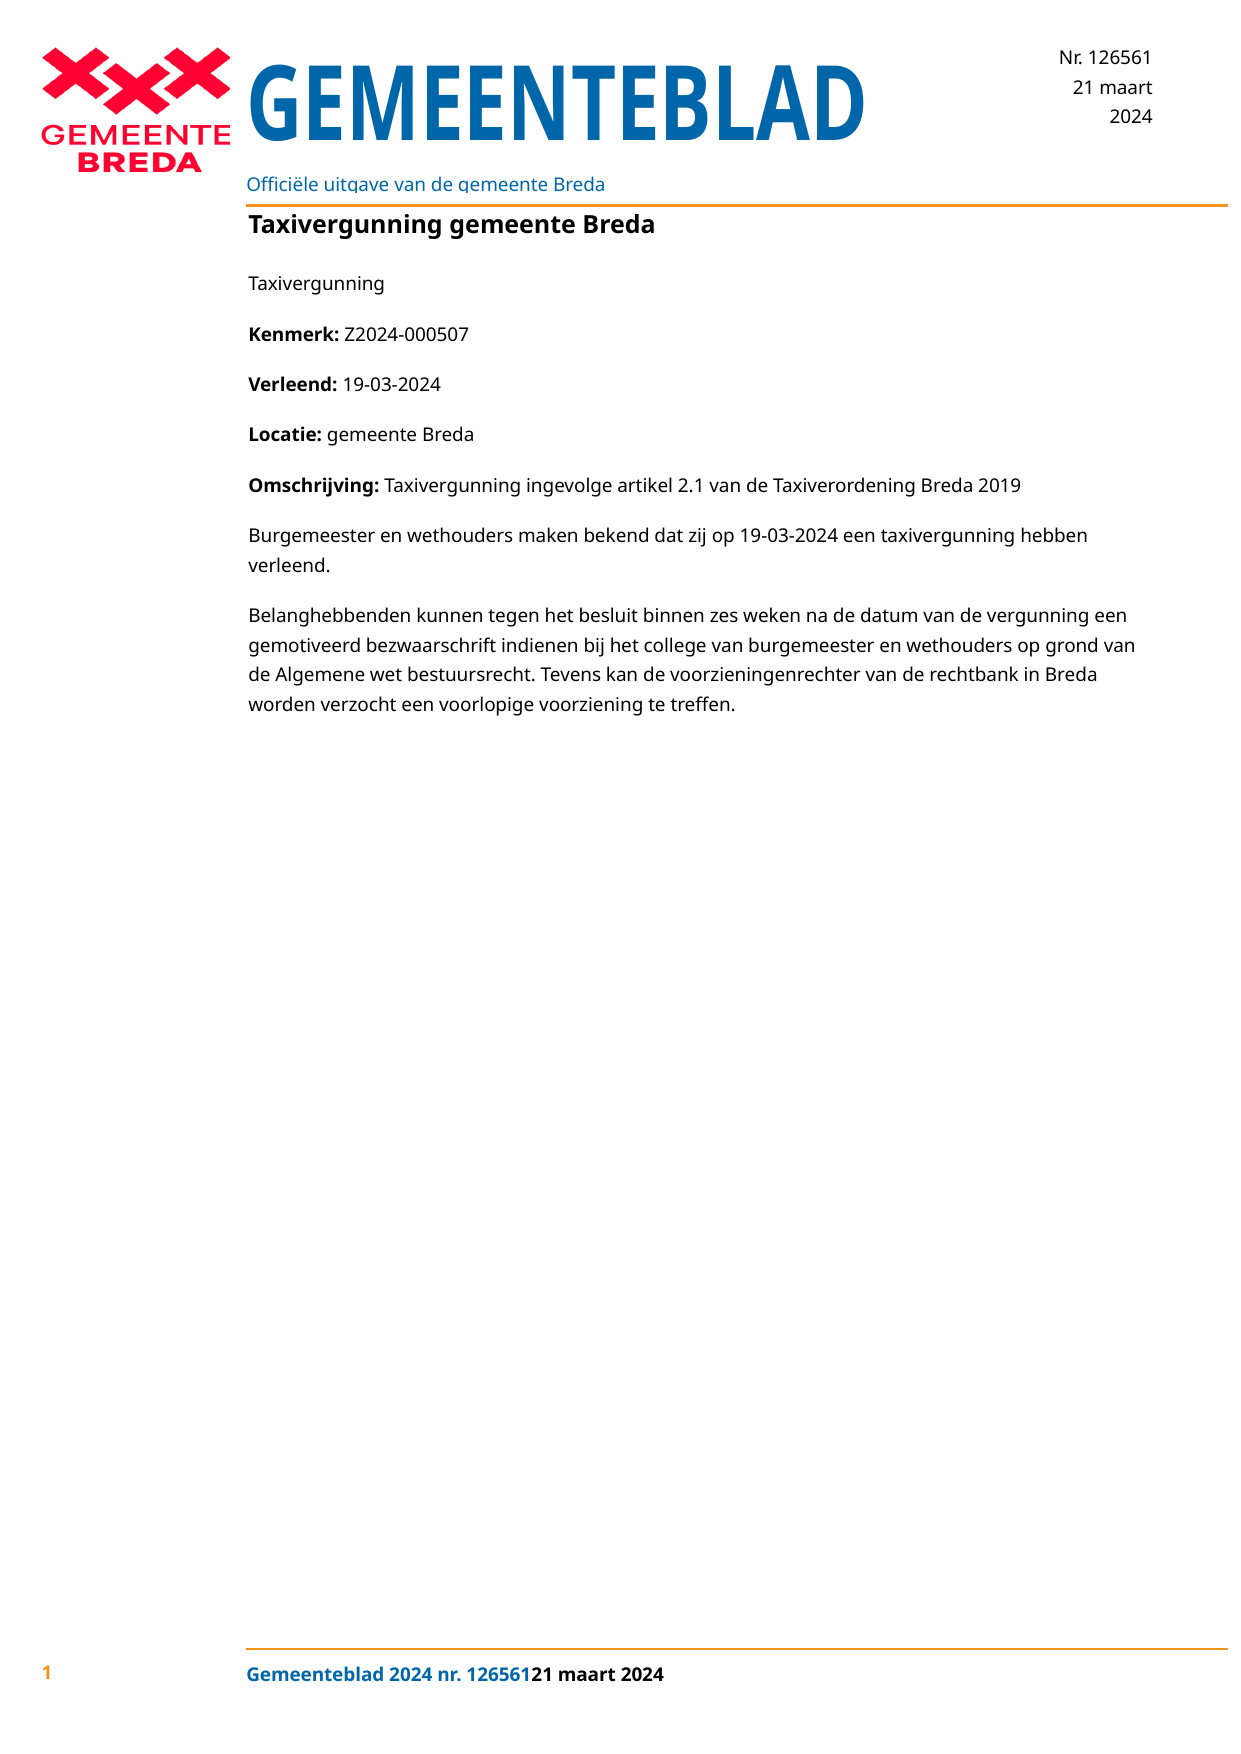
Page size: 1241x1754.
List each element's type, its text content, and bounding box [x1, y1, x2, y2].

text Taxivergunning gemeente Breda [248, 207, 1152, 241]
text Kenmerk: Z2024-000507 [248, 321, 1152, 346]
text Verleend: 19-03-2024 [248, 371, 1152, 397]
text Omschrijving: Taxivergunning ingevolge artikel 2.1 van de Taxiverordening Breda 2019 [248, 472, 1152, 498]
picture [41, 47, 231, 172]
text Locatie: gemeente Breda [248, 422, 1152, 447]
text Belanghebbenden kunnen tegen het besluit binnen zes weken na de datum van de vergunning een gemotiveerd bezwaarschrift indienen bij het college van burgemeester en wethouders op grond van de Algemene wet bestuursrecht. Tevens kan de voorzieningenrechter van de rechtbank in Breda worden verzocht een voorlopige voorziening te treffen. [248, 602, 1152, 717]
text Burgemeester en wethouders maken bekend dat zij op 19-03-2024 een taxivergunning hebben verleend. [248, 522, 1152, 578]
text Taxivergunning [248, 270, 1152, 296]
